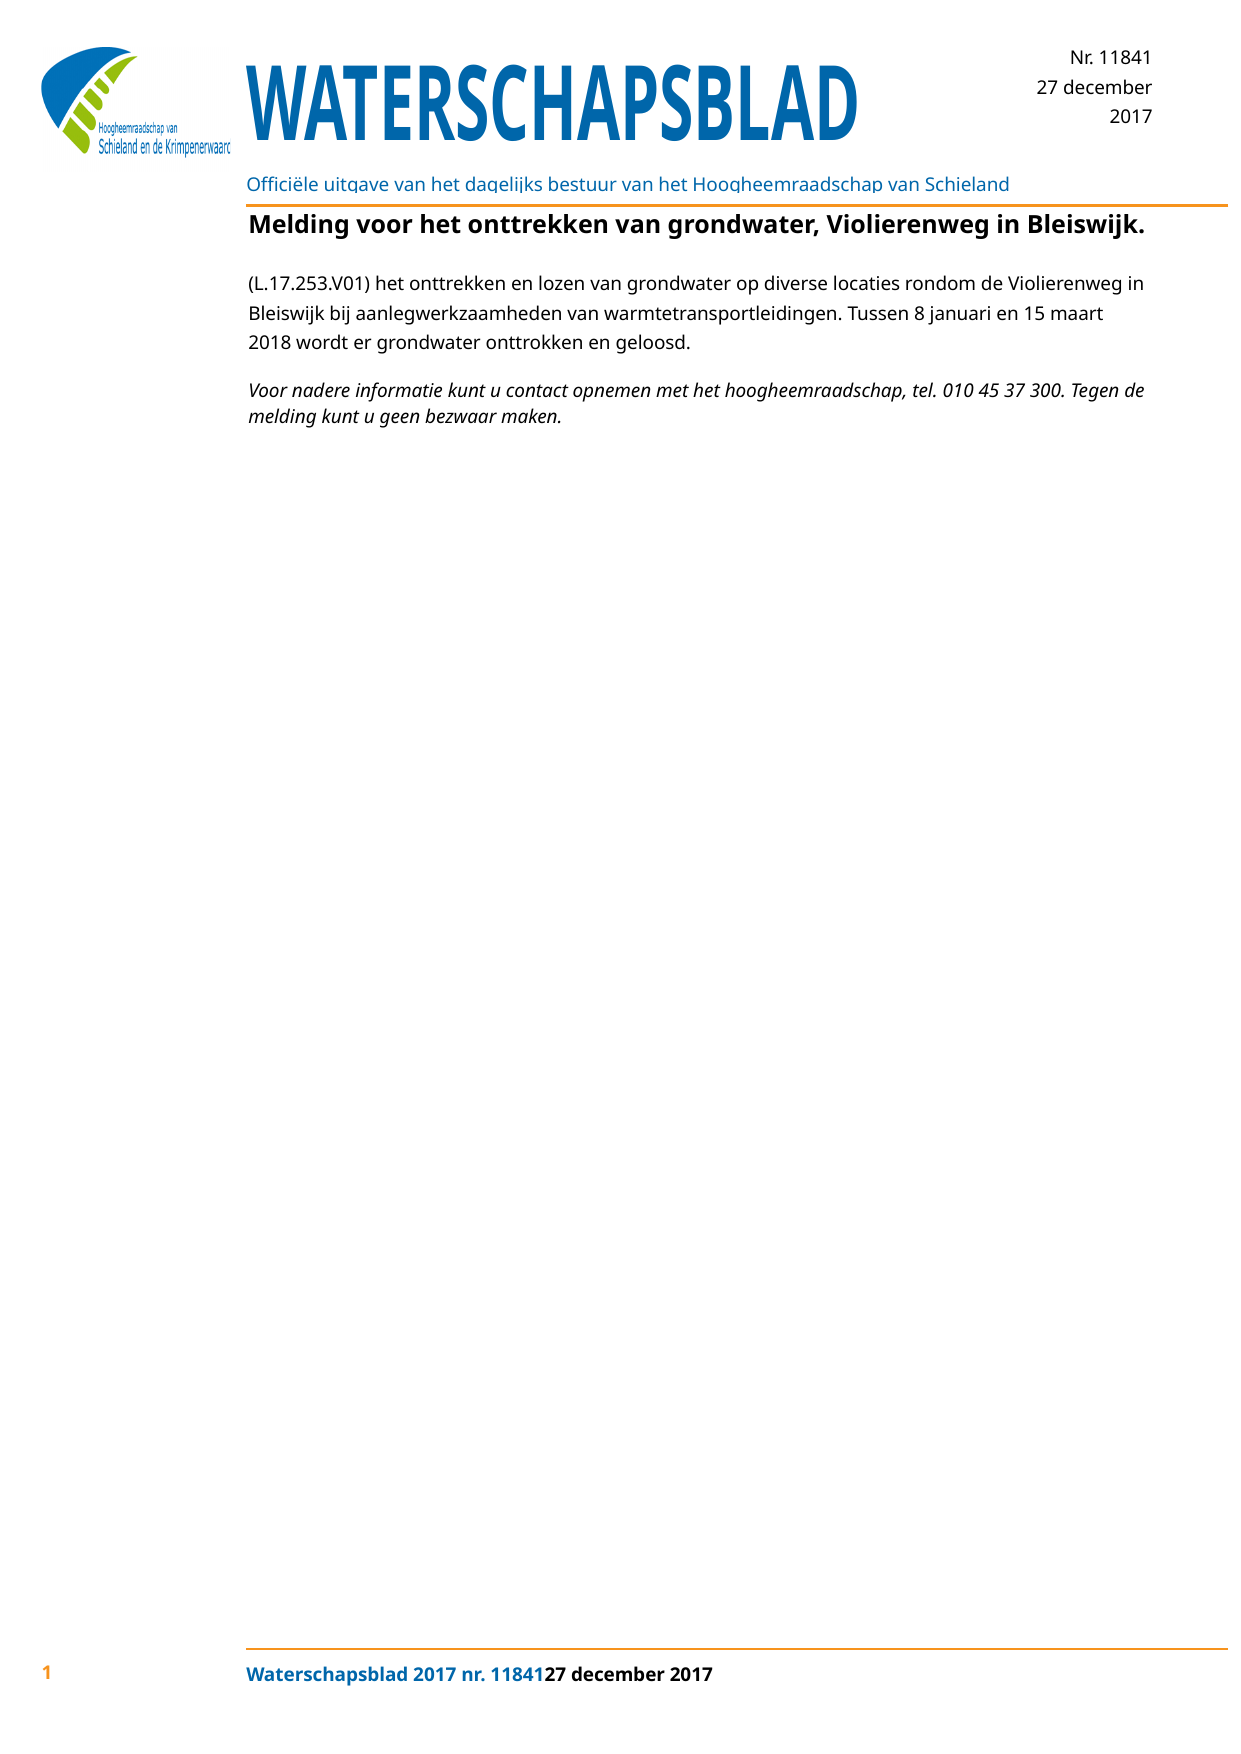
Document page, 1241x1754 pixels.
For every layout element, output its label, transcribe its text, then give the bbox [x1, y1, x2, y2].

picture [41, 47, 231, 172]
text Voor nadere informatie kunt u contact opnemen met het hoogheemraadschap, tel. 010 45 37 300. Tegen de melding kunt u geen bezwaar maken. [248, 377, 1152, 429]
text (L.17.253.V01) het onttrekken en lozen van grondwater op diverse locaties rondom de Violierenweg in Bleiswijk bij aanlegwerkzaamheden van warmtetransportleidingen. Tussen 8 januari en 15 maart 2018 wordt er grondwater onttrokken en geloosd. [248, 270, 1152, 355]
text Melding voor het onttrekken van grondwater, Violierenweg in Bleiswijk. [248, 207, 1152, 241]
